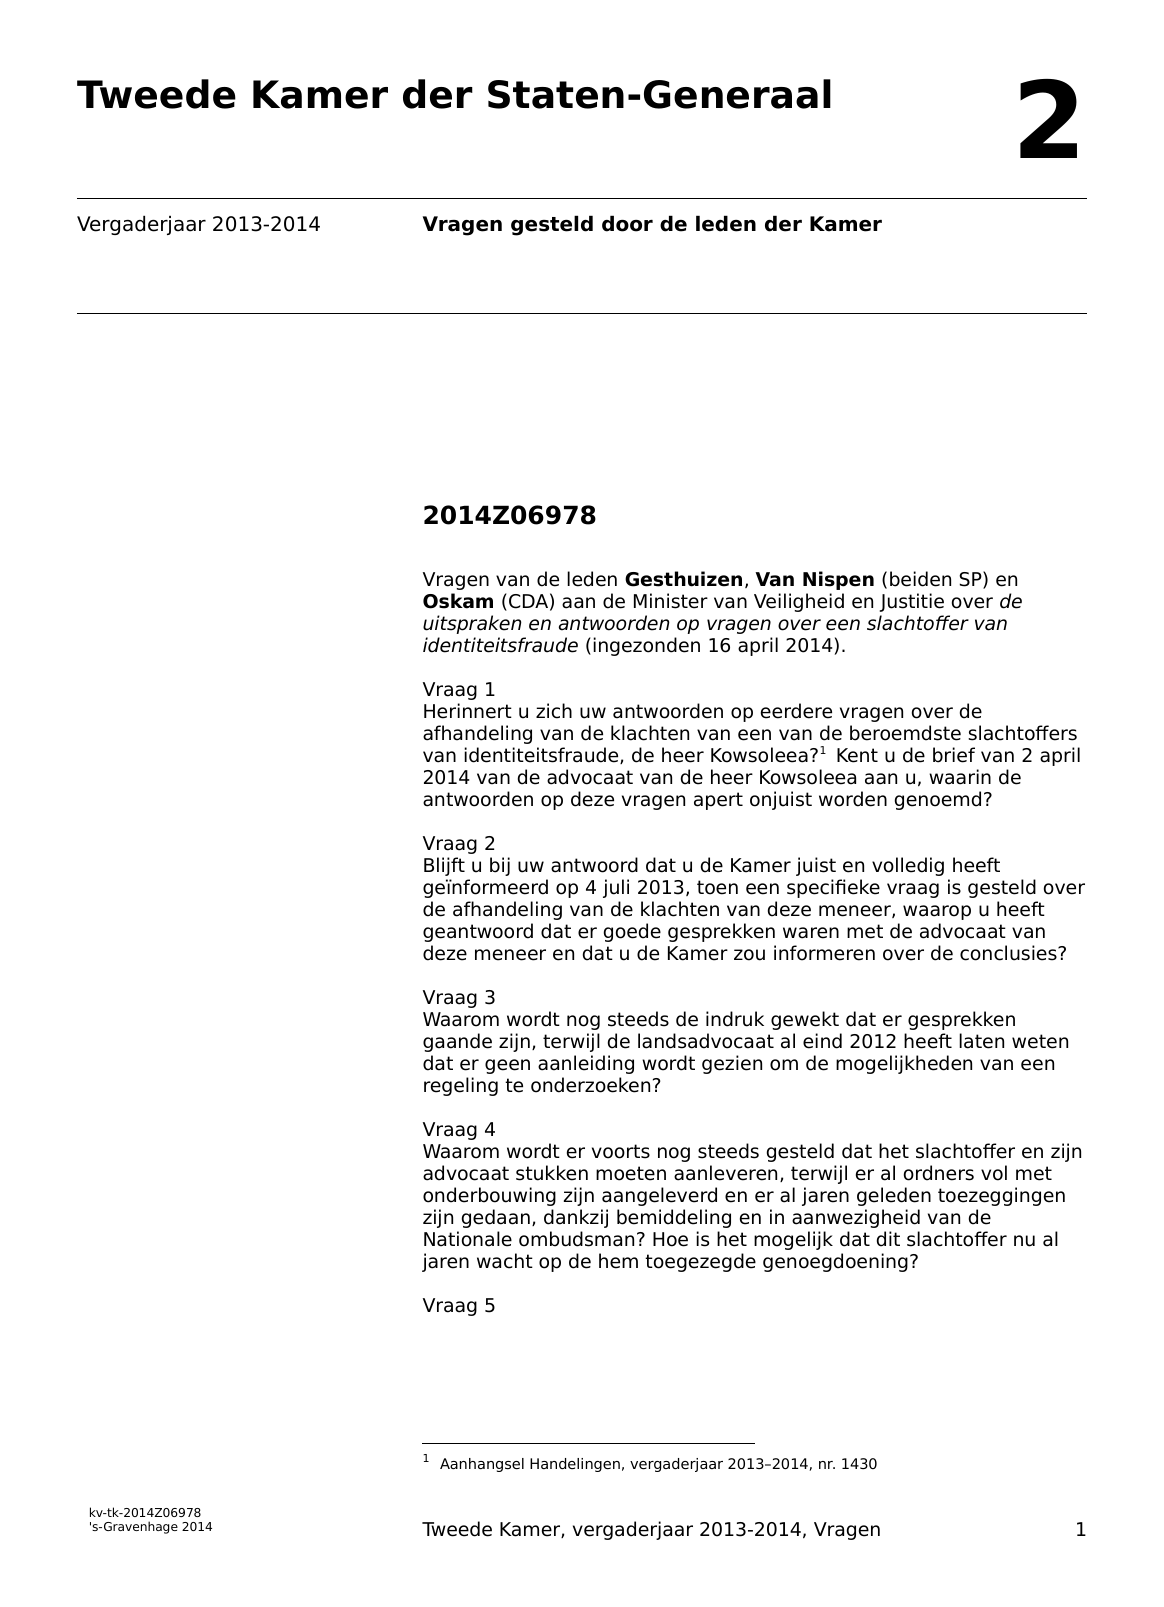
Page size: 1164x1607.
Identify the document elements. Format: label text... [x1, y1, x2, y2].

table_header Tweede Kamer der Staten-Generaal [77, 59, 886, 198]
text 's-Gravenhage 2014 [88, 1520, 323, 1534]
text Vraag 4 [422, 1119, 1087, 1141]
table_cell Vragen gesteld door de leden der Kamer [422, 199, 1087, 313]
text Waarom wordt nog steeds de indruk gewekt dat er gesprekken gaande zijn, terwijl de landsadvocaat al eind 2012 heeft laten weten dat er geen aanleiding wordt gezien om de mogelijkheden van een regeling te onderzoeken? [422, 1009, 1087, 1097]
text kv-tk-2014Z06978 [88, 1506, 323, 1520]
text Aanhangsel Handelingen, vergaderjaar 2013–2014, nr. 1430 [422, 1452, 1087, 1474]
table_header 2 [886, 59, 1087, 198]
text Vragen van de leden Gesthuizen, Van Nispen (beiden SP) en Oskam (CDA) aan de Minister van Veiligheid en Justitie over de uitspraken en antwoorden op vragen over een slachtoffer van identiteitsfraude (ingezonden 16 april 2014). [422, 569, 1087, 657]
text Vraag 1 [422, 679, 1087, 701]
text 2014Z06978 [422, 501, 1087, 531]
text Herinnert u zich uw antwoorden op eerdere vragen over de afhandeling van de klachten van een van de beroemdste slachtoffers van identiteitsfraude, de heer Kowsoleea? Kent u de brief van 2 april 2014 van de advocaat van de heer Kowsoleea aan u, waarin de antwoorden op deze vragen apert onjuist worden genoemd? [422, 701, 1087, 811]
text Blijft u bij uw antwoord dat u de Kamer juist en volledig heeft geïnformeerd op 4 juli 2013, toen een specifieke vraag is gesteld over de afhandeling van de klachten van deze meneer, waarop u heeft geantwoord dat er goede gesprekken waren met de advocaat van deze meneer en dat u de Kamer zou informeren over de conclusies? [422, 855, 1087, 965]
table_cell Vergaderjaar 2013-2014 [77, 199, 422, 313]
text Waarom wordt er voorts nog steeds gesteld dat het slachtoffer en zijn advocaat stukken moeten aanleveren, terwijl er al ordners vol met onderbouwing zijn aangeleverd en er al jaren geleden toezeggingen zijn gedaan, dankzij bemiddeling en in aanwezigheid van de Nationale ombudsman? Hoe is het mogelijk dat dit slachtoffer nu al jaren wacht op de hem toegezegde genoegdoening? [422, 1141, 1087, 1273]
text Vraag 3 [422, 987, 1087, 1009]
text Vraag 2 [422, 833, 1087, 855]
text Vraag 5 [422, 1295, 1087, 1317]
